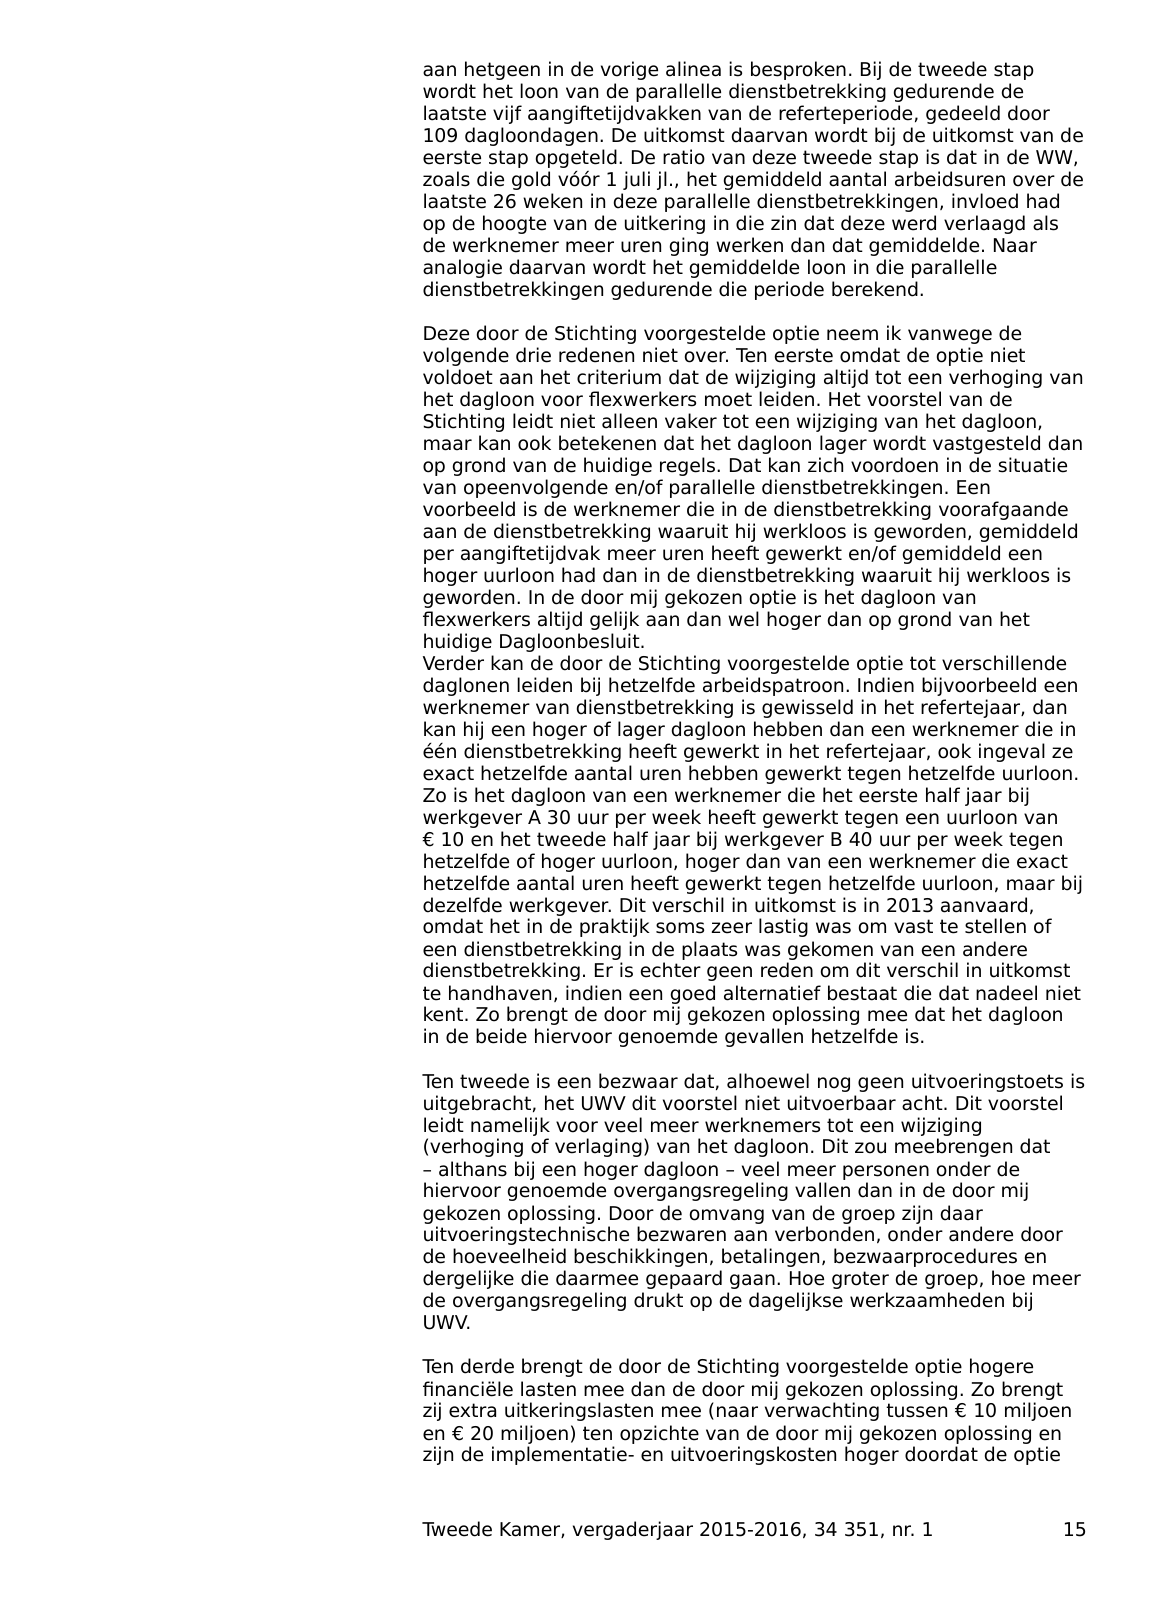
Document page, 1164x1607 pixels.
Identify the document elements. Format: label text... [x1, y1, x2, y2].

text Verder kan de door de Stichting voorgestelde optie tot verschillende daglonen leiden bij hetzelfde arbeidspatroon. Indien bijvoorbeeld een werknemer van dienstbetrekking is gewisseld in het refertejaar, dan kan hij een hoger of lager dagloon hebben dan een werknemer die in één dienstbetrekking heeft gewerkt in het refertejaar, ook ingeval ze exact hetzelfde aantal uren hebben gewerkt tegen hetzelfde uurloon. Zo is het dagloon van een werknemer die het eerste half jaar bij werkgever A 30 uur per week heeft gewerkt tegen een uurloon van € 10 en het tweede half jaar bij werkgever B 40 uur per week tegen hetzelfde of hoger uurloon, hoger dan van een werknemer die exact hetzelfde aantal uren heeft gewerkt tegen hetzelfde uurloon, maar bij dezelfde werkgever. Dit verschil in uitkomst is in 2013 aanvaard, omdat het in de praktijk soms zeer lastig was om vast te stellen of een dienstbetrekking in de plaats was gekomen van een andere dienstbetrekking. Er is echter geen reden om dit verschil in uitkomst te handhaven, indien een goed alternatief bestaat die dat nadeel niet kent. Zo brengt de door mij gekozen oplossing mee dat het dagloon in de beide hiervoor genoemde gevallen hetzelfde is. [422, 653, 1087, 1048]
text aan hetgeen in de vorige alinea is besproken. Bij de tweede stap wordt het loon van de parallelle dienstbetrekking gedurende de laatste vijf aangiftetijdvakken van de referteperiode, gedeeld door 109 dagloondagen. De uitkomst daarvan wordt bij de uitkomst van de eerste stap opgeteld. De ratio van deze tweede stap is dat in de WW, zoals die gold vóór 1 juli jl., het gemiddeld aantal arbeidsuren over de laatste 26 weken in deze parallelle dienstbetrekkingen, invloed had op de hoogte van de uitkering in die zin dat deze werd verlaagd als de werknemer meer uren ging werken dan dat gemiddelde. Naar analogie daarvan wordt het gemiddelde loon in die parallelle dienstbetrekkingen gedurende die periode berekend. [422, 59, 1087, 301]
text Ten tweede is een bezwaar dat, alhoewel nog geen uitvoeringstoets is uitgebracht, het UWV dit voorstel niet uitvoerbaar acht. Dit voorstel leidt namelijk voor veel meer werknemers tot een wijziging (verhoging of verlaging) van het dagloon. Dit zou meebrengen dat – althans bij een hoger dagloon – veel meer personen onder de hiervoor genoemde overgangsregeling vallen dan in de door mij gekozen oplossing. Door de omvang van de groep zijn daar uitvoeringstechnische bezwaren aan verbonden, onder andere door de hoeveelheid beschikkingen, betalingen, bezwaarprocedures en dergelijke die daarmee gepaard gaan. Hoe groter de groep, hoe meer de overgangsregeling drukt op de dagelijkse werkzaamheden bij UWV. [422, 1071, 1087, 1334]
text Ten derde brengt de door de Stichting voorgestelde optie hogere financiële lasten mee dan de door mij gekozen oplossing. Zo brengt zij extra uitkeringslasten mee (naar verwachting tussen € 10 miljoen en € 20 miljoen) ten opzichte van de door mij gekozen oplossing en zijn de implementatie- en uitvoeringskosten hoger doordat de optie [422, 1356, 1087, 1466]
text Deze door de Stichting voorgestelde optie neem ik vanwege de volgende drie redenen niet over. Ten eerste omdat de optie niet voldoet aan het criterium dat de wijziging altijd tot een verhoging van het dagloon voor flexwerkers moet leiden. Het voorstel van de Stichting leidt niet alleen vaker tot een wijziging van het dagloon, maar kan ook betekenen dat het dagloon lager wordt vastgesteld dan op grond van de huidige regels. Dat kan zich voordoen in de situatie van opeenvolgende en/of parallelle dienstbetrekkingen. Een voorbeeld is de werknemer die in de dienstbetrekking voorafgaande aan de dienstbetrekking waaruit hij werkloos is geworden, gemiddeld per aangiftetijdvak meer uren heeft gewerkt en/of gemiddeld een hoger uurloon had dan in de dienstbetrekking waaruit hij werkloos is geworden. In de door mij gekozen optie is het dagloon van flexwerkers altijd gelijk aan dan wel hoger dan op grond van het huidige Dagloonbesluit. [422, 323, 1087, 653]
